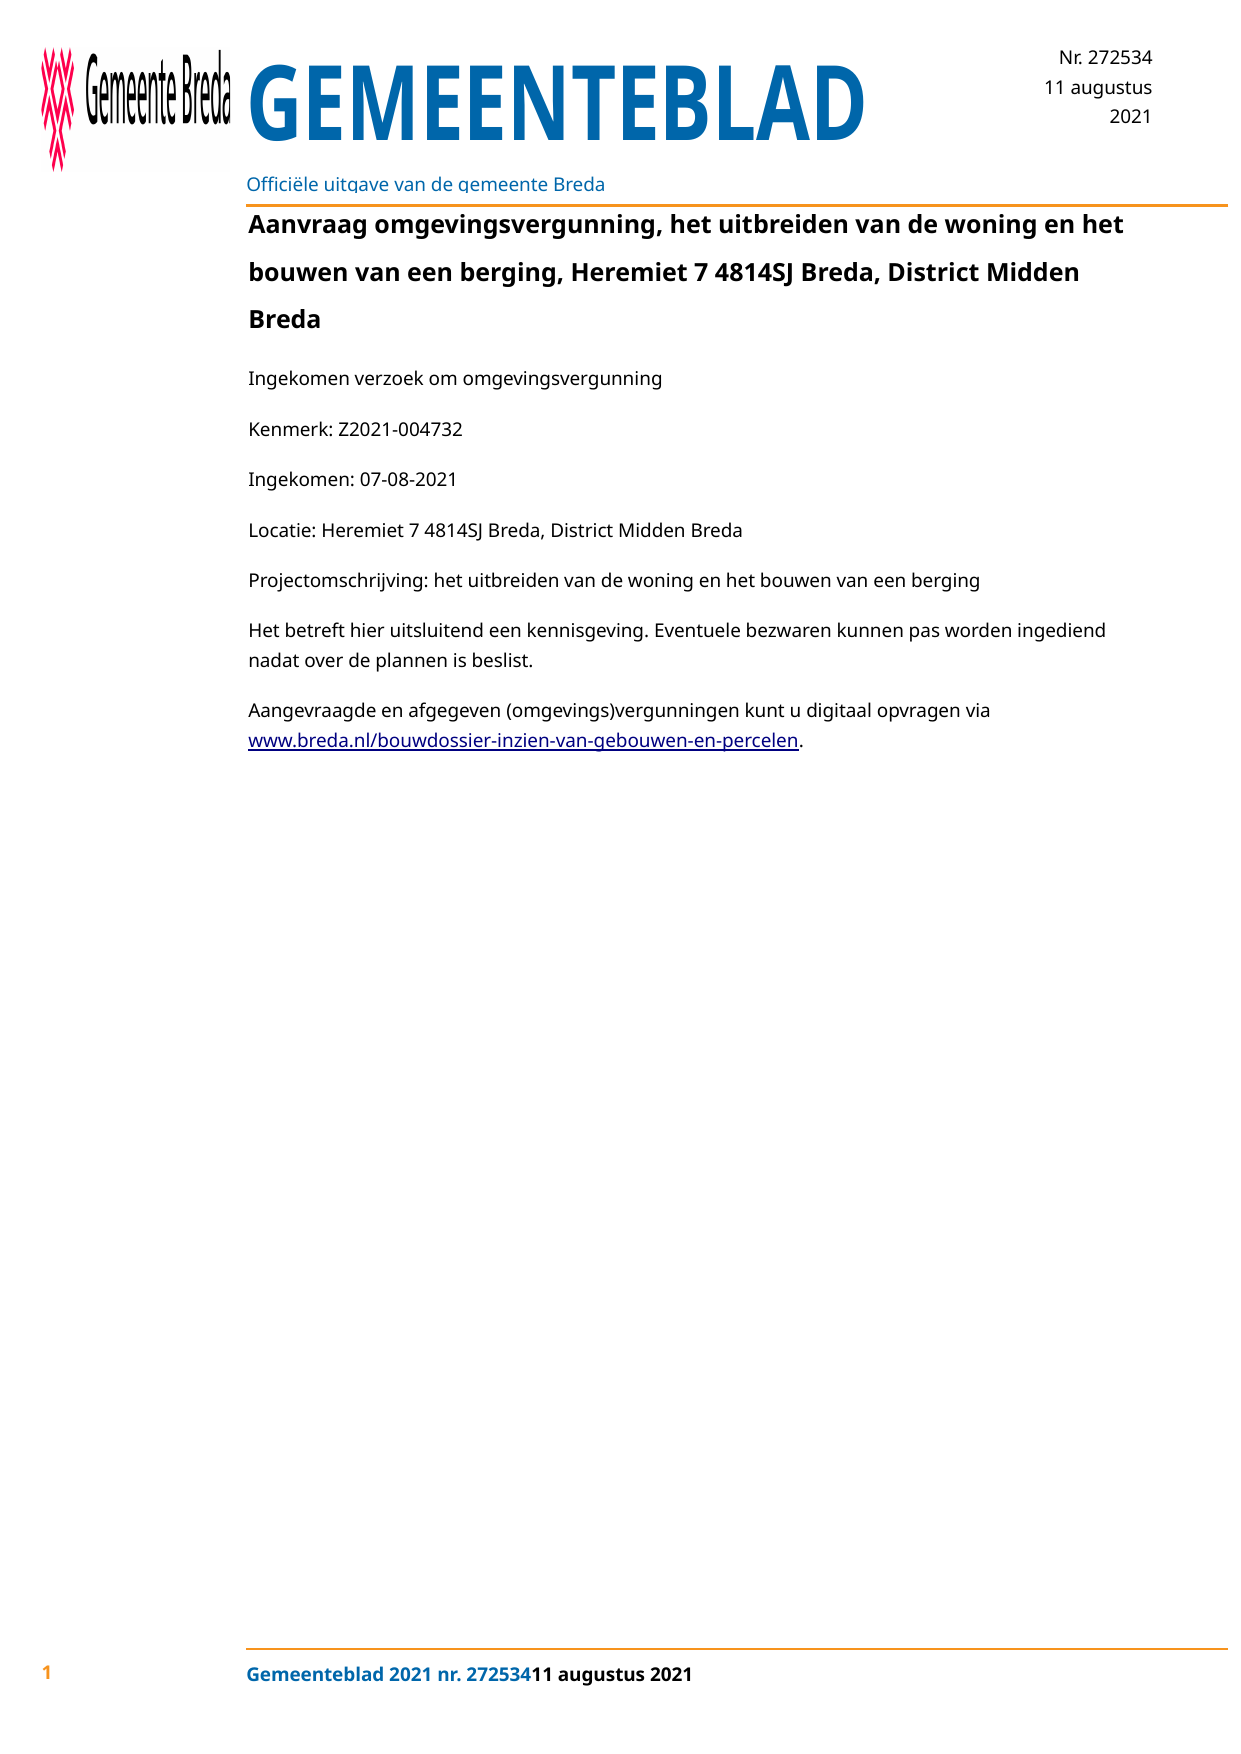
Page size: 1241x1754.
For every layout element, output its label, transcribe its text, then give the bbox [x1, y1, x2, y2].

text Projectomschrijving: het uitbreiden van de woning en het bouwen van een berging [248, 567, 1152, 593]
text Ingekomen: 07-08-2021 [248, 466, 1152, 492]
text Aanvraag omgevingsvergunning, het uitbreiden van de woning en het bouwen van een berging, Heremiet 7 4814SJ Breda, District Midden Breda [248, 207, 1152, 336]
picture [41, 47, 231, 172]
text Ingekomen verzoek om omgevingsvergunning [248, 366, 1152, 391]
text Het betreft hier uitsluitend een kennisgeving. Eventuele bezwaren kunnen pas worden ingediend nadat over de plannen is beslist. [248, 618, 1152, 673]
text Aangevraagde en afgegeven (omgevings)vergunningen kunt u digitaal opvragen via www.breda.nl/bouwdossier-inzien-van-gebouwen-en-percelen. [248, 698, 1152, 753]
text Kenmerk: Z2021-004732 [248, 416, 1152, 442]
text Locatie: Heremiet 7 4814SJ Breda, District Midden Breda [248, 517, 1152, 542]
